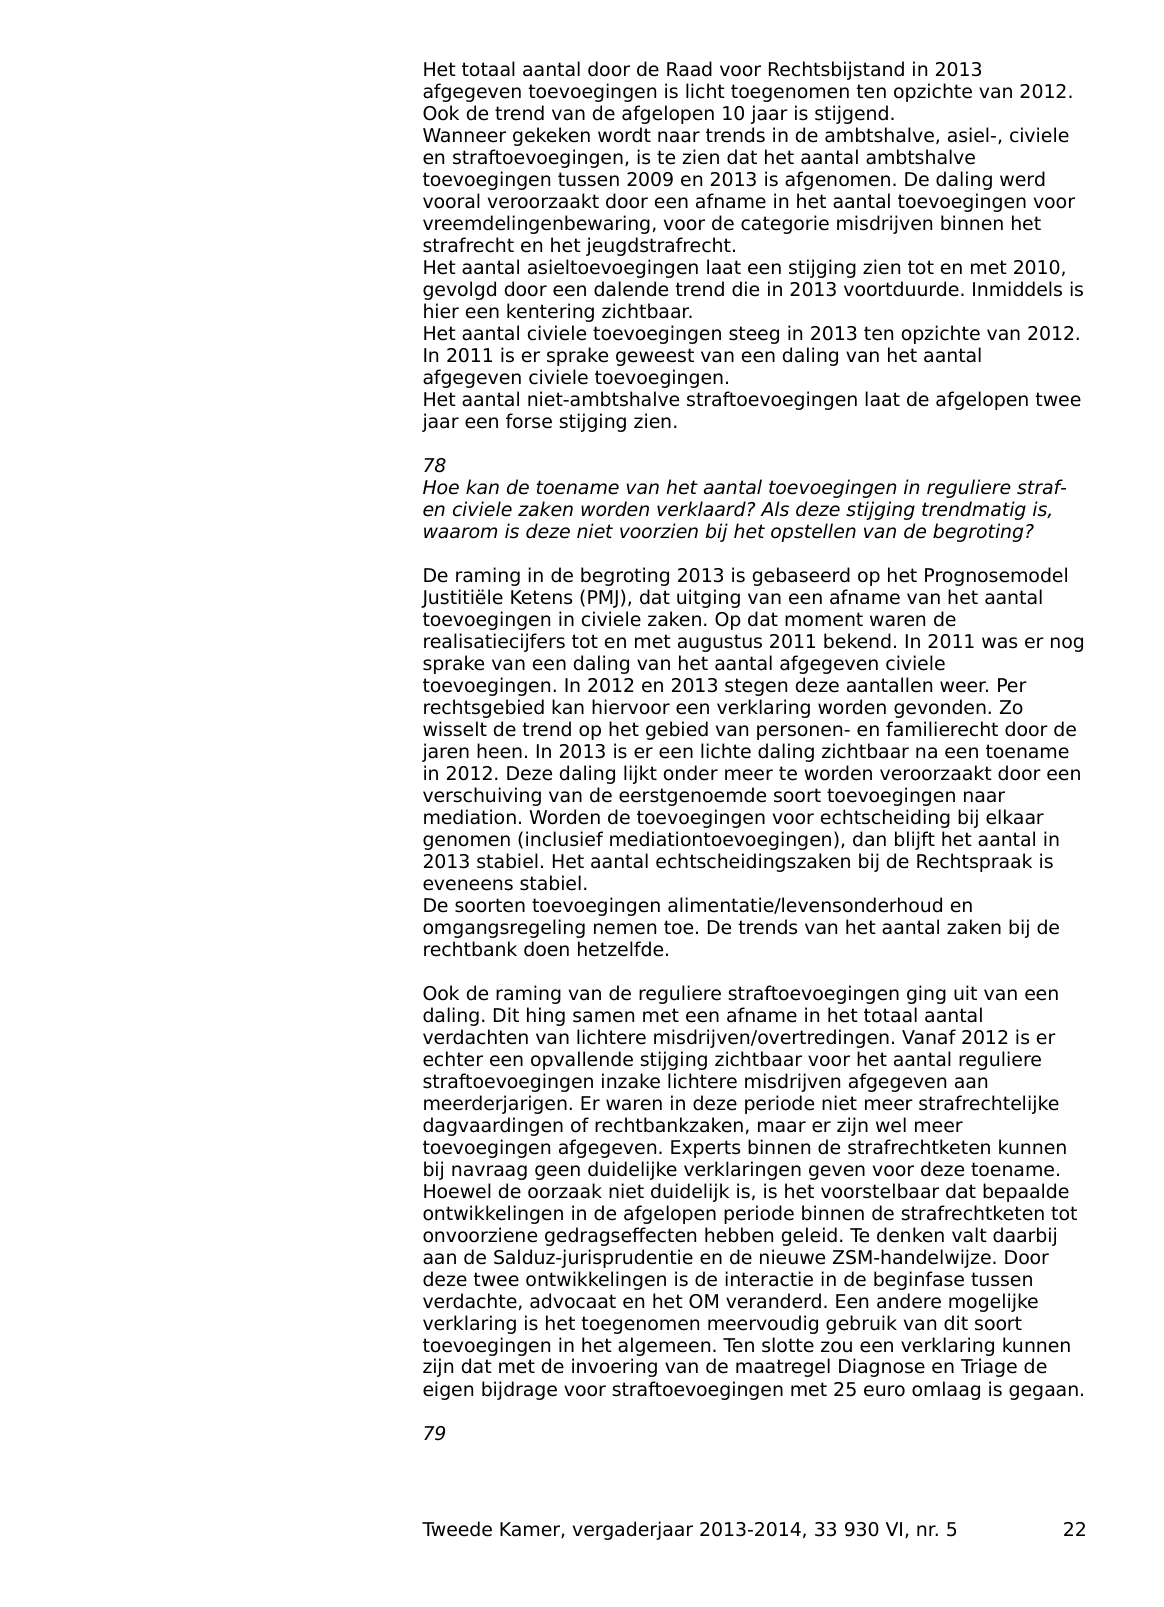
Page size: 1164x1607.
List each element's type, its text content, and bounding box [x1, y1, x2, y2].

text De soorten toevoegingen alimentatie/levensonderhoud en omgangsregeling nemen toe. De trends van het aantal zaken bij de rechtbank doen hetzelfde. [422, 895, 1087, 961]
text Hoe kan de toename van het aantal toevoegingen in reguliere straf- en civiele zaken worden verklaard? Als deze stijging trendmatig is, waarom is deze niet voorzien bij het opstellen van de begroting? [422, 477, 1087, 543]
text Het aantal civiele toevoegingen steeg in 2013 ten opzichte van 2012. In 2011 is er sprake geweest van een daling van het aantal afgegeven civiele toevoegingen. [422, 323, 1087, 389]
text Het aantal niet-ambtshalve straftoevoegingen laat de afgelopen twee jaar een forse stijging zien. [422, 389, 1087, 433]
text Het aantal asieltoevoegingen laat een stijging zien tot en met 2010, gevolgd door een dalende trend die in 2013 voortduurde. Inmiddels is hier een kentering zichtbaar. [422, 257, 1087, 323]
text Wanneer gekeken wordt naar trends in de ambtshalve, asiel-, civiele en straftoevoegingen, is te zien dat het aantal ambtshalve toevoegingen tussen 2009 en 2013 is afgenomen. De daling werd vooral veroorzaakt door een afname in het aantal toevoegingen voor vreemdelingenbewaring, voor de categorie misdrijven binnen het strafrecht en het jeugdstrafrecht. [422, 125, 1087, 257]
text Ook de raming van de reguliere straftoevoegingen ging uit van een daling. Dit hing samen met een afname in het totaal aantal verdachten van lichtere misdrijven/overtredingen. Vanaf 2012 is er echter een opvallende stijging zichtbaar voor het aantal reguliere straftoevoegingen inzake lichtere misdrijven afgegeven aan meerderjarigen. Er waren in deze periode niet meer strafrechtelijke dagvaardingen of rechtbankzaken, maar er zijn wel meer toevoegingen afgegeven. Experts binnen de strafrechtketen kunnen bij navraag geen duidelijke verklaringen geven voor deze toename. Hoewel de oorzaak niet duidelijk is, is het voorstelbaar dat bepaalde ontwikkelingen in de afgelopen periode binnen de strafrechtketen tot onvoorziene gedragseffecten hebben geleid. Te denken valt daarbij aan de Salduz-jurisprudentie en de nieuwe ZSM-handelwijze. Door deze twee ontwikkelingen is de interactie in de beginfase tussen verdachte, advocaat en het OM veranderd. Een andere mogelijke verklaring is het toegenomen meervoudig gebruik van dit soort toevoegingen in het algemeen. Ten slotte zou een verklaring kunnen zijn dat met de invoering van de maatregel Diagnose en Triage de eigen bijdrage voor straftoevoegingen met 25 euro omlaag is gegaan. [422, 983, 1087, 1400]
text De raming in de begroting 2013 is gebaseerd op het Prognosemodel Justitiële Ketens (PMJ), dat uitging van een afname van het aantal toevoegingen in civiele zaken. Op dat moment waren de realisatiecijfers tot en met augustus 2011 bekend. In 2011 was er nog sprake van een daling van het aantal afgegeven civiele toevoegingen. In 2012 en 2013 stegen deze aantallen weer. Per rechtsgebied kan hiervoor een verklaring worden gevonden. Zo wisselt de trend op het gebied van personen- en familierecht door de jaren heen. In 2013 is er een lichte daling zichtbaar na een toename in 2012. Deze daling lijkt onder meer te worden veroorzaakt door een verschuiving van de eerstgenoemde soort toevoegingen naar mediation. Worden de toevoegingen voor echtscheiding bij elkaar genomen (inclusief mediationtoevoegingen), dan blijft het aantal in 2013 stabiel. Het aantal echtscheidingszaken bij de Rechtspraak is eveneens stabiel. [422, 565, 1087, 895]
text 78 [422, 455, 1087, 477]
text 79 [422, 1423, 1087, 1444]
text Het totaal aantal door de Raad voor Rechtsbijstand in 2013 afgegeven toevoegingen is licht toegenomen ten opzichte van 2012. Ook de trend van de afgelopen 10 jaar is stijgend. [422, 59, 1087, 125]
